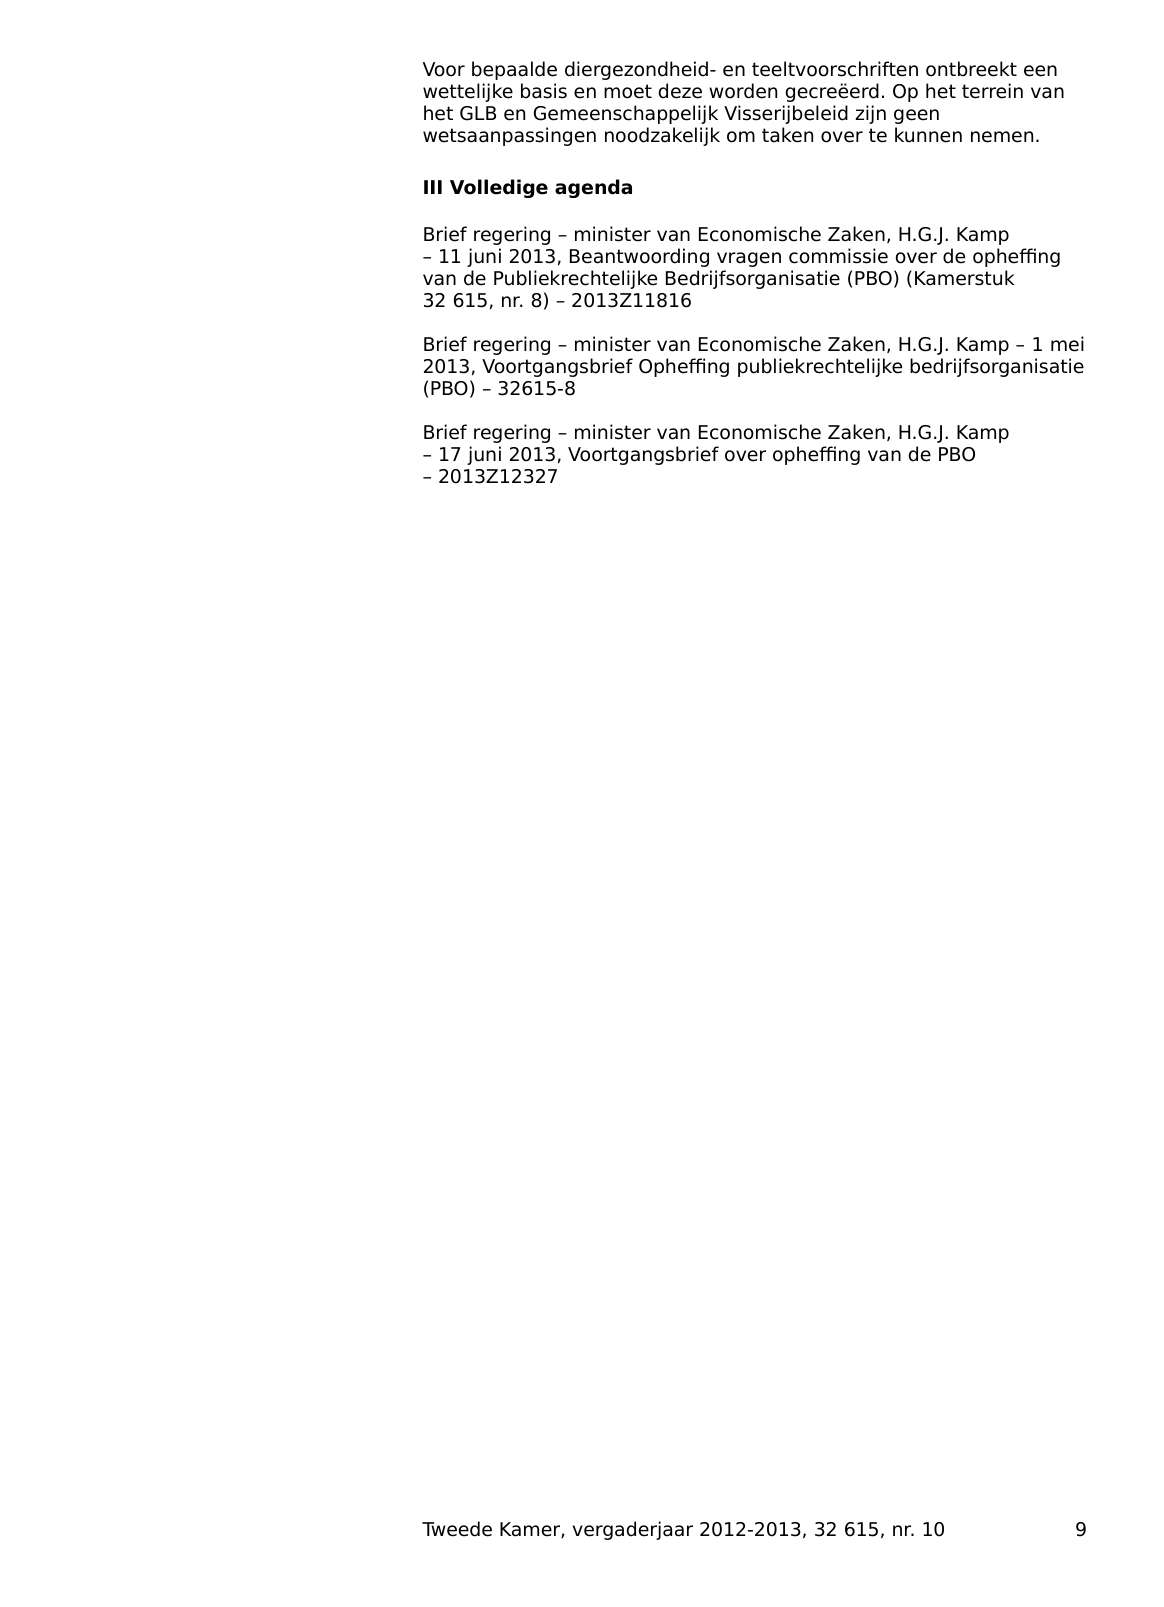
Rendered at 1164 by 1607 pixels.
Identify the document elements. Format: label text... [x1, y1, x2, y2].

text Brief regering – minister van Economische Zaken, H.G.J. Kamp – 17 juni 2013, Voortgangsbrief over opheffing van de PBO – 2013Z12327 [422, 422, 1087, 488]
subtitle III Volledige agenda [422, 177, 1087, 199]
text Brief regering – minister van Economische Zaken, H.G.J. Kamp – 11 juni 2013, Beantwoording vragen commissie over de opheffing van de Publiekrechtelijke Bedrijfsorganisatie (PBO) (Kamerstuk 32 615, nr. 8) – 2013Z11816 [422, 224, 1087, 312]
text Brief regering – minister van Economische Zaken, H.G.J. Kamp – 1 mei 2013, Voortgangsbrief Opheffing publiekrechtelijke bedrijfsorganisatie (PBO) – 32615-8 [422, 334, 1087, 400]
text Voor bepaalde diergezondheid- en teeltvoorschriften ontbreekt een wettelijke basis en moet deze worden gecreëerd. Op het terrein van het GLB en Gemeenschappelijk Visserijbeleid zijn geen wetsaanpassingen noodzakelijk om taken over te kunnen nemen. [422, 59, 1087, 147]
